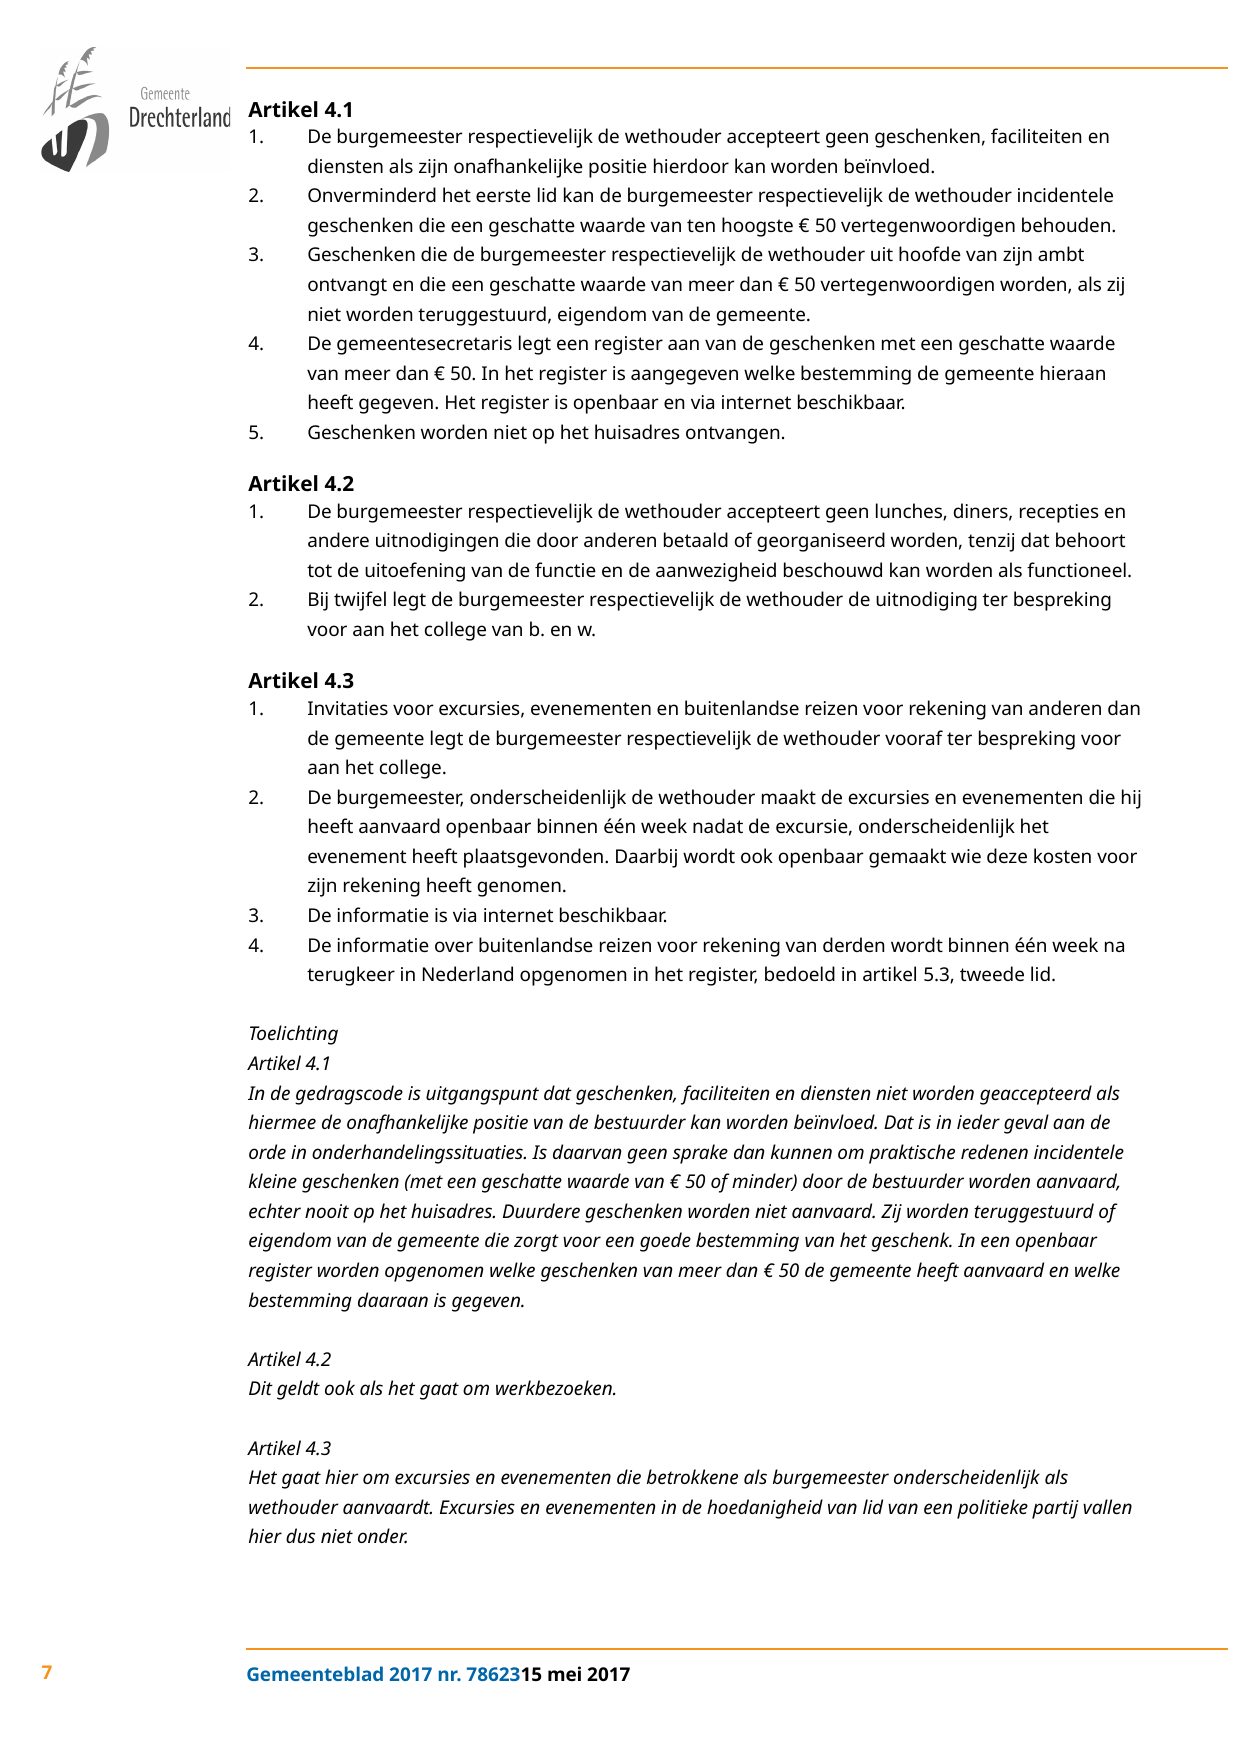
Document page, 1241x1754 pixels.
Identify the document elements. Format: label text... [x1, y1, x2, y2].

list De burgemeester, onderscheidenlijk de wethouder maakt de excursies en evenementen die hij heeft aanvaard openbaar binnen één week nadat de excursie, onderscheidenlijk het evenement heeft plaatsgevonden. Daarbij wordt ook openbaar gemaakt wie deze kosten voor zijn rekening heeft genomen. [248, 784, 1152, 898]
list De burgemeester respectievelijk de wethouder accepteert geen geschenken, faciliteiten en diensten als zijn onafhankelijke positie hierdoor kan worden beïnvloed. [248, 123, 1152, 178]
list Bij twijfel legt de burgemeester respectievelijk de wethouder de uitnodiging ter bespreking voor aan het college van b. en w. [248, 587, 1152, 642]
list De gemeentesecretaris legt een register aan van de geschenken met een geschatte waarde van meer dan € 50. In het register is aangegeven welke bestemming de gemeente hieraan heeft gegeven. Het register is openbaar en via internet beschikbaar. [248, 330, 1152, 415]
list Invitaties voor excursies, evenementen en buitenlandse reizen voor rekening van anderen dan de gemeente legt de burgemeester respectievelijk de wethouder vooraf ter bespreking voor aan het college. [248, 695, 1152, 780]
list Geschenken die de burgemeester respectievelijk de wethouder uit hoofde van zijn ambt ontvangt en die een geschatte waarde van meer dan € 50 vertegenwoordigen worden, als zij niet worden teruggestuurd, eigendom van de gemeente. [248, 242, 1152, 326]
list De burgemeester respectievelijk de wethouder accepteert geen lunches, diners, recepties en andere uitnodigingen die door anderen betaald of georganiseerd worden, tenzij dat behoort tot de uitoefening van de functie en de aanwezigheid beschouwd kan worden als functioneel. [248, 498, 1152, 583]
list Geschenken worden niet op het huisadres ontvangen. [248, 419, 1152, 445]
list De informatie over buitenlandse reizen voor rekening van derden wordt binnen één week na terugkeer in Nederland opgenomen in het register, bedoeld in artikel 5.3, tweede lid. [248, 932, 1152, 987]
text Toelichting [248, 1021, 1152, 1046]
text In de gedragscode is uitgangspunt dat geschenken, faciliteiten en diensten niet worden geaccepteerd als hiermee de onafhankelijke positie van de bestuurder kan worden beïnvloed. Dat is in ieder geval aan de orde in onderhandelingssituaties. Is daarvan geen sprake dan kunnen om praktische redenen incidentele kleine geschenken (met een geschatte waarde van € 50 of minder) door de bestuurder worden aanvaard, echter nooit op het huisadres. Duurdere geschenken worden niet aanvaard. Zij worden teruggestuurd of eigendom van de gemeente die zorgt voor een goede bestemming van het geschenk. In een openbaar register worden opgenomen welke geschenken van meer dan € 50 de gemeente heeft aanvaard en welke bestemming daaraan is gegeven. [248, 1080, 1152, 1312]
text Artikel 4.2 [248, 469, 1152, 498]
text Dit geldt ook als het gaat om werkbezoeken. [248, 1376, 1152, 1401]
text Het gaat hier om excursies en evenementen die betrokkene als burgemeester onderscheidenlijk als wethouder aanvaardt. Excursies en evenementen in de hoedanigheid van lid van een politieke partij vallen hier dus niet onder. [248, 1464, 1152, 1549]
text Artikel 4.1 [248, 1050, 1152, 1076]
list De informatie is via internet beschikbaar. [248, 902, 1152, 928]
text Artikel 4.1 [248, 95, 1152, 123]
text Artikel 4.2 [248, 1346, 1152, 1372]
text Artikel 4.3 [248, 1435, 1152, 1460]
picture [41, 47, 231, 172]
text Artikel 4.3 [248, 667, 1152, 695]
list Onverminderd het eerste lid kan de burgemeester respectievelijk de wethouder incidentele geschenken die een geschatte waarde van ten hoogste € 50 vertegenwoordigen behouden. [248, 182, 1152, 238]
